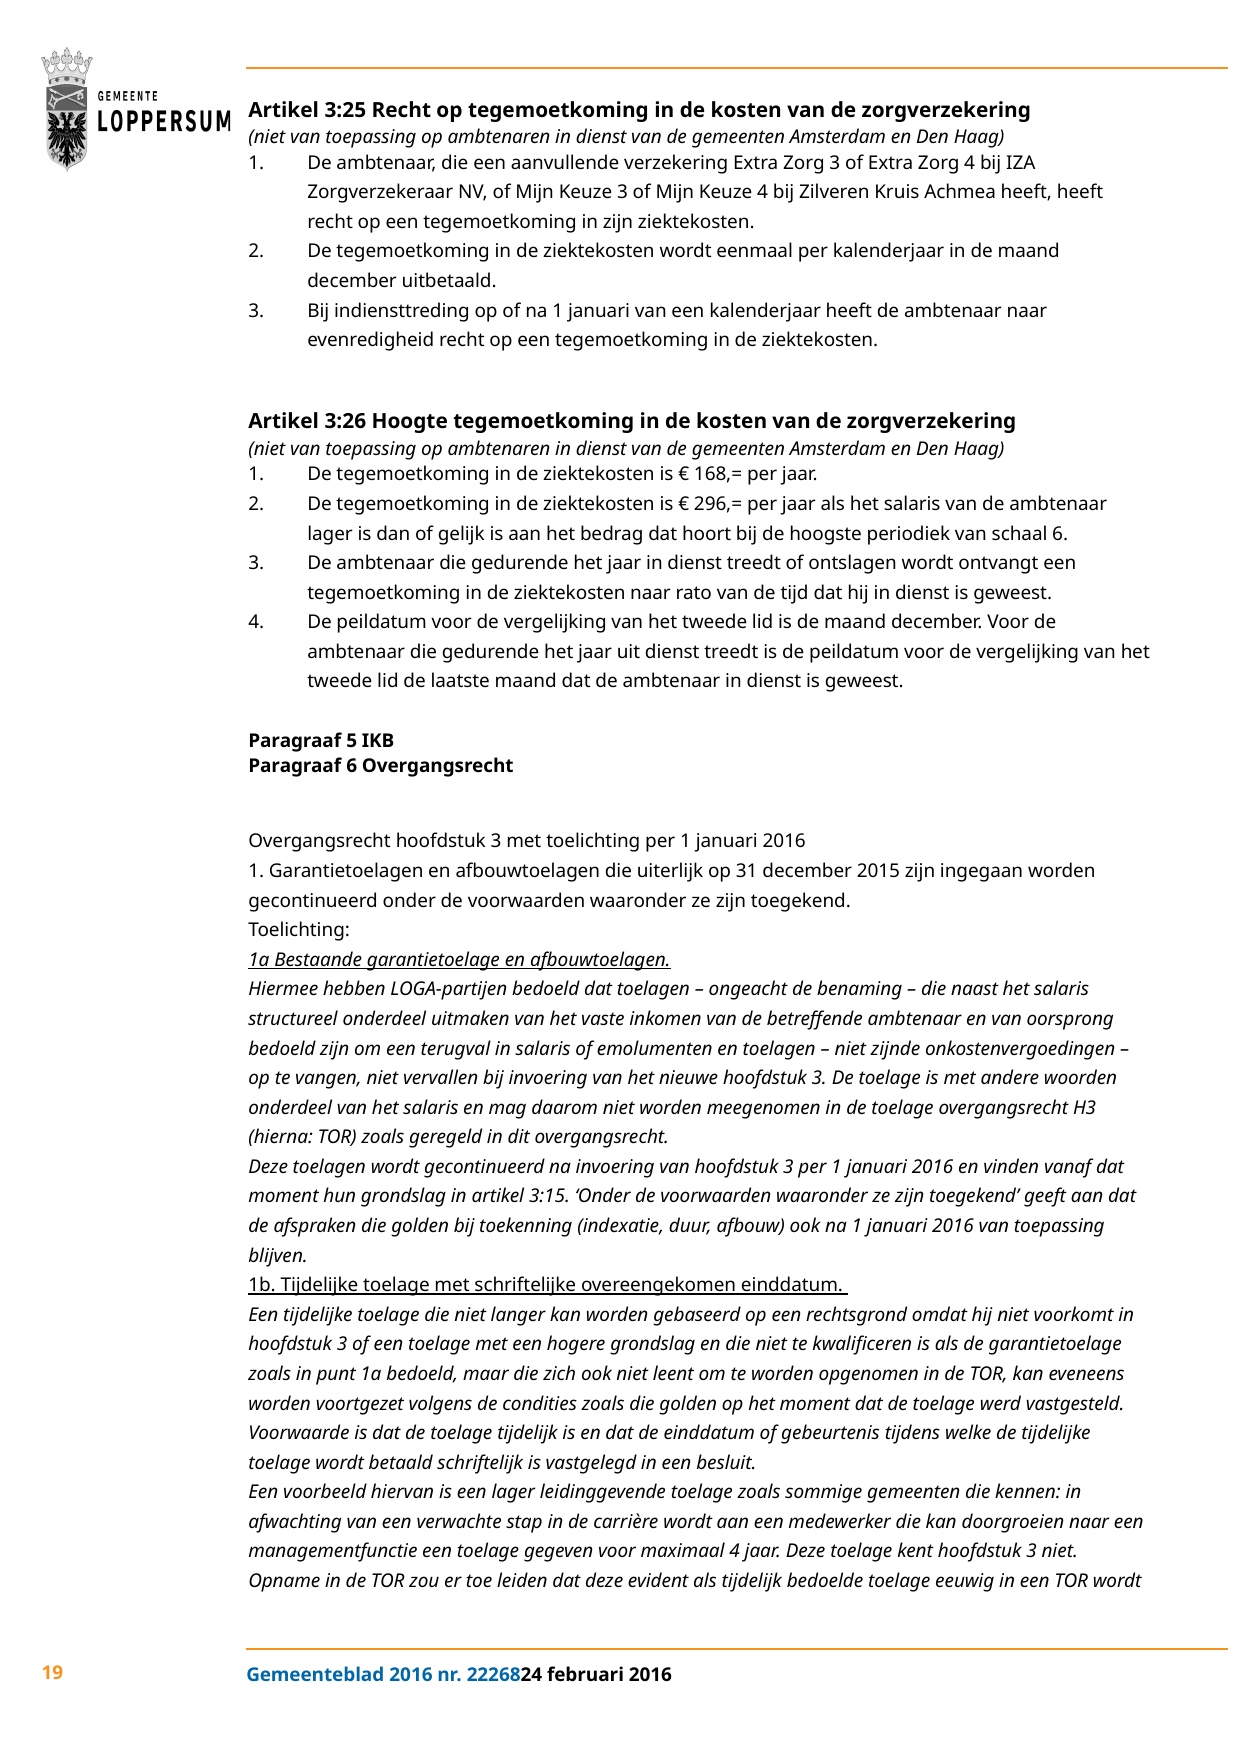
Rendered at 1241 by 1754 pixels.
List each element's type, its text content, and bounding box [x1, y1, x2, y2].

list De tegemoetkoming in de ziektekosten is € 168,= per jaar. [248, 461, 1152, 486]
text Artikel 3:26 Hoogte tegemoetkoming in de kosten van de zorgverzekering [248, 406, 1152, 435]
text Paragraaf 6 Overgangsrecht [248, 753, 1152, 778]
text Toelichting: [248, 916, 1152, 942]
text Overgangsrecht hoofdstuk 3 met toelichting per 1 januari 2016 [248, 828, 1152, 853]
text Een tijdelijke toelage die niet langer kan worden gebaseerd op een rechtsgrond omdat hij niet voorkomt in hoofdstuk 3 of een toelage met een hogere grondslag en die niet te kwalificeren is als de garantietoelage zoals in punt 1a bedoeld, maar die zich ook niet leent om te worden opgenomen in de TOR, kan eveneens worden voortgezet volgens de condities zoals die golden op het moment dat de toelage werd vastgesteld. Voorwaarde is dat de toelage tijdelijk is en dat de einddatum of gebeurtenis tijdens welke de tijdelijke toelage wordt betaald schriftelijk is vastgelegd in een besluit. [248, 1301, 1152, 1474]
text Paragraaf 5 IKB [248, 727, 1152, 753]
text (niet van toepassing op ambtenaren in dienst van de gemeenten Amsterdam en Den Haag) [248, 435, 1152, 461]
text 1a Bestaande garantietoelage en afbouwtoelagen. [248, 946, 1152, 972]
list De tegemoetkoming in de ziektekosten wordt eenmaal per kalenderjaar in de maand december uitbetaald. [248, 238, 1152, 293]
text 1b. Tijdelijke toelage met schriftelijke overeengekomen einddatum. [248, 1271, 1152, 1297]
picture [41, 47, 231, 172]
list Bij indiensttreding op of na 1 januari van een kalenderjaar heeft de ambtenaar naar evenredigheid recht op een tegemoetkoming in de ziektekosten. [248, 297, 1152, 352]
list De peildatum voor de vergelijking van het tweede lid is de maand december. Voor de ambtenaar die gedurende het jaar uit dienst treedt is de peildatum voor de vergelijking van het tweede lid de laatste maand dat de ambtenaar in dienst is geweest. [248, 608, 1152, 693]
list De tegemoetkoming in de ziektekosten is € 296,= per jaar als het salaris van de ambtenaar lager is dan of gelijk is aan het bedrag dat hoort bij de hoogste periodiek van schaal 6. [248, 490, 1152, 546]
text 1. Garantietoelagen en afbouwtoelagen die uiterlijk op 31 december 2015 zijn ingegaan worden gecontinueerd onder de voorwaarden waaronder ze zijn toegekend. [248, 857, 1152, 912]
list De ambtenaar, die een aanvullende verzekering Extra Zorg 3 of Extra Zorg 4 bij IZA Zorgverzekeraar NV, of Mijn Keuze 3 of Mijn Keuze 4 bij Zilveren Kruis Achmea heeft, heeft recht op een tegemoetkoming in zijn ziektekosten. [248, 149, 1152, 234]
text Hiermee hebben LOGA-partijen bedoeld dat toelagen – ongeacht de benaming – die naast het salaris structureel onderdeel uitmaken van het vaste inkomen van de betreffende ambtenaar en van oorsprong bedoeld zijn om een terugval in salaris of emolumenten en toelagen – niet zijnde onkostenvergoedingen – op te vangen, niet vervallen bij invoering van het nieuwe hoofdstuk 3. De toelage is met andere woorden onderdeel van het salaris en mag daarom niet worden meegenomen in de toelage overgangsrecht H3 (hierna: TOR) zoals geregeld in dit overgangsrecht. [248, 976, 1152, 1149]
list De ambtenaar die gedurende het jaar in dienst treedt of ontslagen wordt ontvangt een tegemoetkoming in de ziektekosten naar rato van de tijd dat hij in dienst is geweest. [248, 549, 1152, 605]
text Deze toelagen wordt gecontinueerd na invoering van hoofdstuk 3 per 1 januari 2016 en vinden vanaf dat moment hun grondslag in artikel 3:15. ‘Onder de voorwaarden waaronder ze zijn toegekend’ geeft aan dat de afspraken die golden bij toekenning (indexatie, duur, afbouw) ook na 1 januari 2016 van toepassing blijven. [248, 1153, 1152, 1267]
text Een voorbeeld hiervan is een lager leidinggevende toelage zoals sommige gemeenten die kennen: in afwachting van een verwachte stap in de carrière wordt aan een medewerker die kan doorgroeien naar een managementfunctie een toelage gegeven voor maximaal 4 jaar. Deze toelage kent hoofdstuk 3 niet. Opname in de TOR zou er toe leiden dat deze evident als tijdelijk bedoelde toelage eeuwig in een TOR wordt [248, 1478, 1152, 1593]
text Artikel 3:25 Recht op tegemoetkoming in de kosten van de zorgverzekering [248, 95, 1152, 123]
text (niet van toepassing op ambtenaren in dienst van de gemeenten Amsterdam en Den Haag) [248, 123, 1152, 149]
